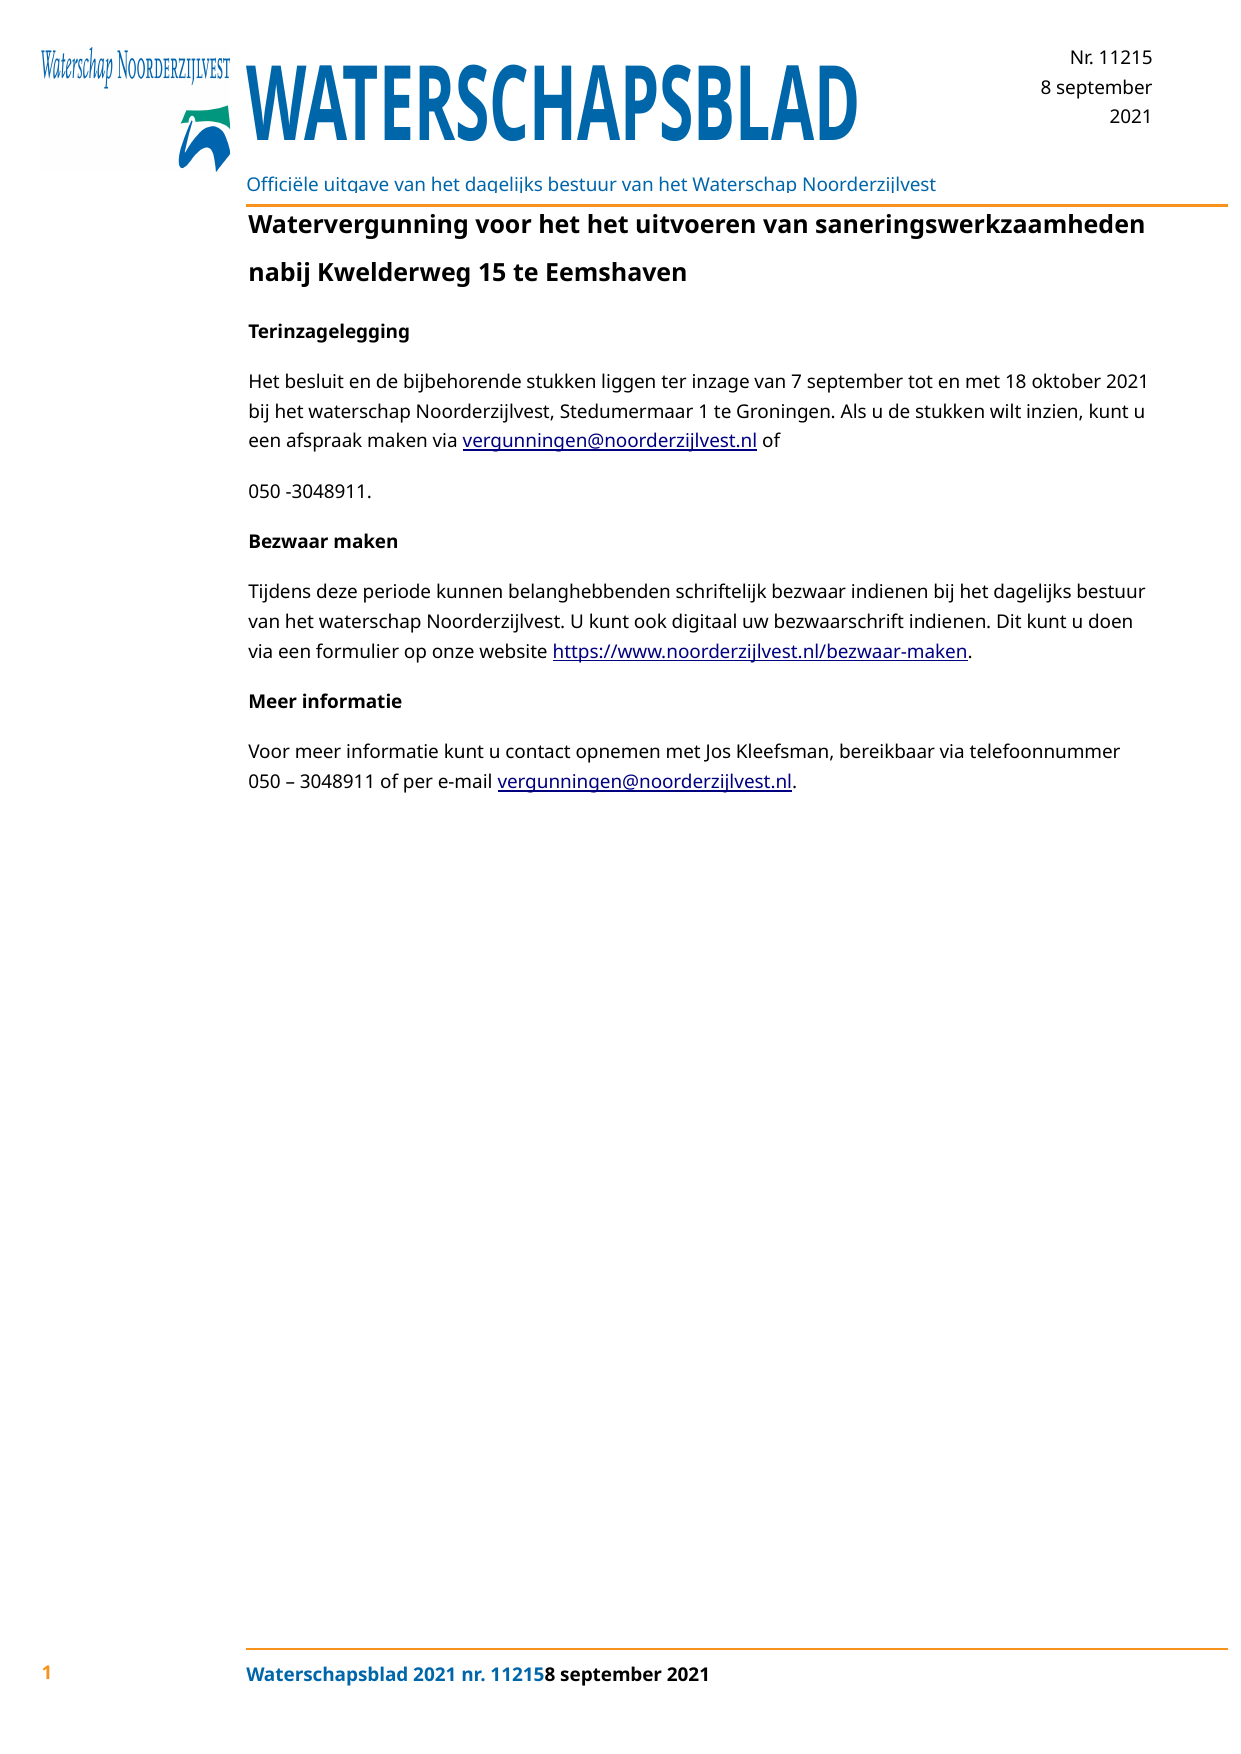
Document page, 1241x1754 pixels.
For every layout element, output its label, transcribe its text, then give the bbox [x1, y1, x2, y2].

text Het besluit en de bijbehorende stukken liggen ter inzage van 7 september tot en met 18 oktober 2021 bij het waterschap Noorderzijlvest, Stedumermaar 1 te Groningen. Als u de stukken wilt inzien, kunt u een afspraak maken via vergunningen@noorderzijlvest.nl of [248, 368, 1152, 453]
picture [41, 47, 231, 172]
text Meer informatie [248, 688, 1152, 714]
text Watervergunning voor het het uitvoeren van saneringswerkzaamheden nabij Kwelderweg 15 te Eemshaven [248, 207, 1152, 288]
text Voor meer informatie kunt u contact opnemen met Jos Kleefsman, bereikbaar via telefoonnummer 050 – 3048911 of per e-mail vergunningen@noorderzijlvest.nl. [248, 739, 1152, 794]
text Terinzagelegging [248, 318, 1152, 344]
text Bezwaar maken [248, 528, 1152, 554]
text Tijdens deze periode kunnen belanghebbenden schriftelijk bezwaar indienen bij het dagelijks bestuur van het waterschap Noorderzijlvest. U kunt ook digitaal uw bezwaarschrift indienen. Dit kunt u doen via een formulier op onze website https://www.noorderzijlvest.nl/bezwaar-maken. [248, 579, 1152, 664]
text 050 -3048911. [248, 478, 1152, 504]
